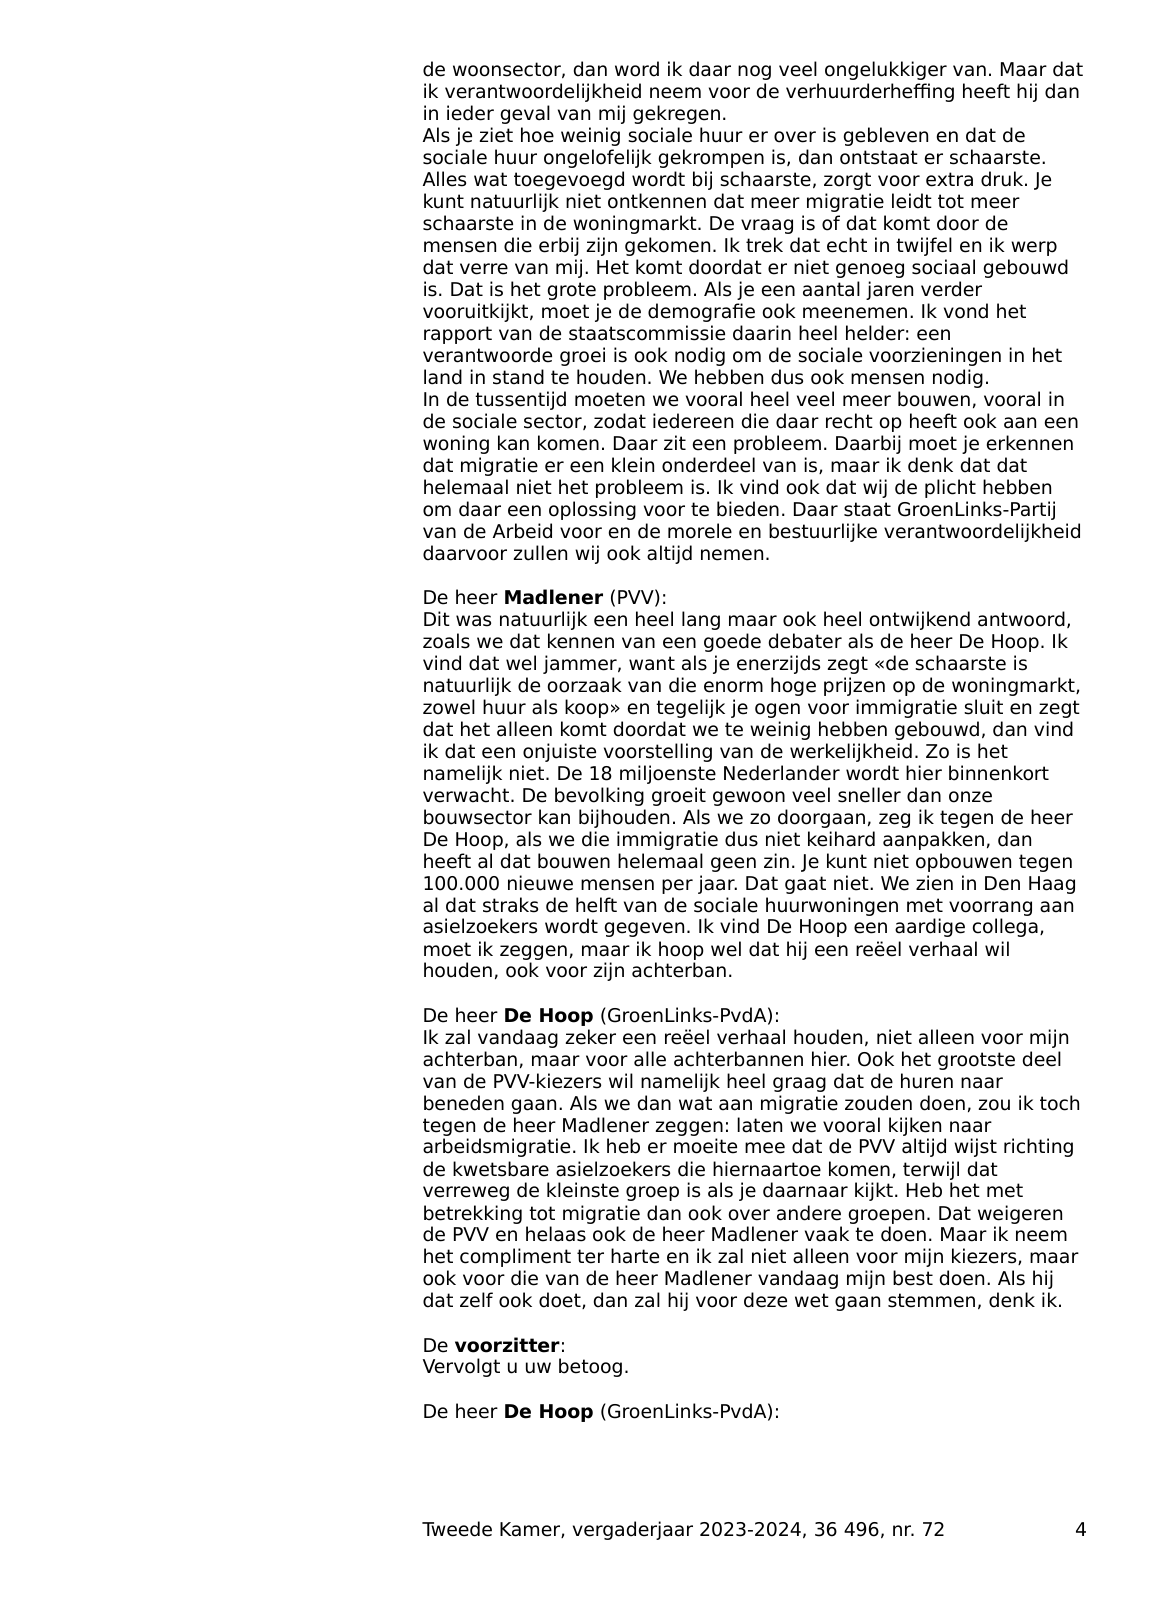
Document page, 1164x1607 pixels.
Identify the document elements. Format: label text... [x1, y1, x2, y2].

text De heer De Hoop (GroenLinks-PvdA): [422, 1401, 1087, 1423]
text De voorzitter: [422, 1334, 1087, 1356]
text Vervolgt u uw betoog. [422, 1356, 1087, 1378]
text De heer Madlener (PVV): [422, 587, 1087, 609]
text De heer De Hoop (GroenLinks-PvdA): [422, 1004, 1087, 1027]
text de woonsector, dan word ik daar nog veel ongelukkiger van. Maar dat ik verantwoordelijkheid neem voor de verhuurderheffing heeft hij dan in ieder geval van mij gekregen. [422, 59, 1087, 125]
text In de tussentijd moeten we vooral heel veel meer bouwen, vooral in de sociale sector, zodat iedereen die daar recht op heeft ook aan een woning kan komen. Daar zit een probleem. Daarbij moet je erkennen dat migratie er een klein onderdeel van is, maar ik denk dat dat helemaal niet het probleem is. Ik vind ook dat wij de plicht hebben om daar een oplossing voor te bieden. Daar staat GroenLinks-Partij van de Arbeid voor en de morele en bestuurlijke verantwoordelijkheid daarvoor zullen wij ook altijd nemen. [422, 389, 1087, 564]
text Ik zal vandaag zeker een reëel verhaal houden, niet alleen voor mijn achterban, maar voor alle achterbannen hier. Ook het grootste deel van de PVV-kiezers wil namelijk heel graag dat de huren naar beneden gaan. Als we dan wat aan migratie zouden doen, zou ik toch tegen de heer Madlener zeggen: laten we vooral kijken naar arbeidsmigratie. Ik heb er moeite mee dat de PVV altijd wijst richting de kwetsbare asielzoekers die hiernaartoe komen, terwijl dat verreweg de kleinste groep is als je daarnaar kijkt. Heb het met betrekking tot migratie dan ook over andere groepen. Dat weigeren de PVV en helaas ook de heer Madlener vaak te doen. Maar ik neem het compliment ter harte en ik zal niet alleen voor mijn kiezers, maar ook voor die van de heer Madlener vandaag mijn best doen. Als hij dat zelf ook doet, dan zal hij voor deze wet gaan stemmen, denk ik. [422, 1027, 1087, 1312]
text Dit was natuurlijk een heel lang maar ook heel ontwijkend antwoord, zoals we dat kennen van een goede debater als de heer De Hoop. Ik vind dat wel jammer, want als je enerzijds zegt «de schaarste is natuurlijk de oorzaak van die enorm hoge prijzen op de woningmarkt, zowel huur als koop» en tegelijk je ogen voor immigratie sluit en zegt dat het alleen komt doordat we te weinig hebben gebouwd, dan vind ik dat een onjuiste voorstelling van de werkelijkheid. Zo is het namelijk niet. De 18 miljoenste Nederlander wordt hier binnenkort verwacht. De bevolking groeit gewoon veel sneller dan onze bouwsector kan bijhouden. Als we zo doorgaan, zeg ik tegen de heer De Hoop, als we die immigratie dus niet keihard aanpakken, dan heeft al dat bouwen helemaal geen zin. Je kunt niet opbouwen tegen 100.000 nieuwe mensen per jaar. Dat gaat niet. We zien in Den Haag al dat straks de helft van de sociale huurwoningen met voorrang aan asielzoekers wordt gegeven. Ik vind De Hoop een aardige collega, moet ik zeggen, maar ik hoop wel dat hij een reëel verhaal wil houden, ook voor zijn achterban. [422, 609, 1087, 982]
text Als je ziet hoe weinig sociale huur er over is gebleven en dat de sociale huur ongelofelijk gekrompen is, dan ontstaat er schaarste. Alles wat toegevoegd wordt bij schaarste, zorgt voor extra druk. Je kunt natuurlijk niet ontkennen dat meer migratie leidt tot meer schaarste in de woningmarkt. De vraag is of dat komt door de mensen die erbij zijn gekomen. Ik trek dat echt in twijfel en ik werp dat verre van mij. Het komt doordat er niet genoeg sociaal gebouwd is. Dat is het grote probleem. Als je een aantal jaren verder vooruitkijkt, moet je de demografie ook meenemen. Ik vond het rapport van de staatscommissie daarin heel helder: een verantwoorde groei is ook nodig om de sociale voorzieningen in het land in stand te houden. We hebben dus ook mensen nodig. [422, 125, 1087, 389]
